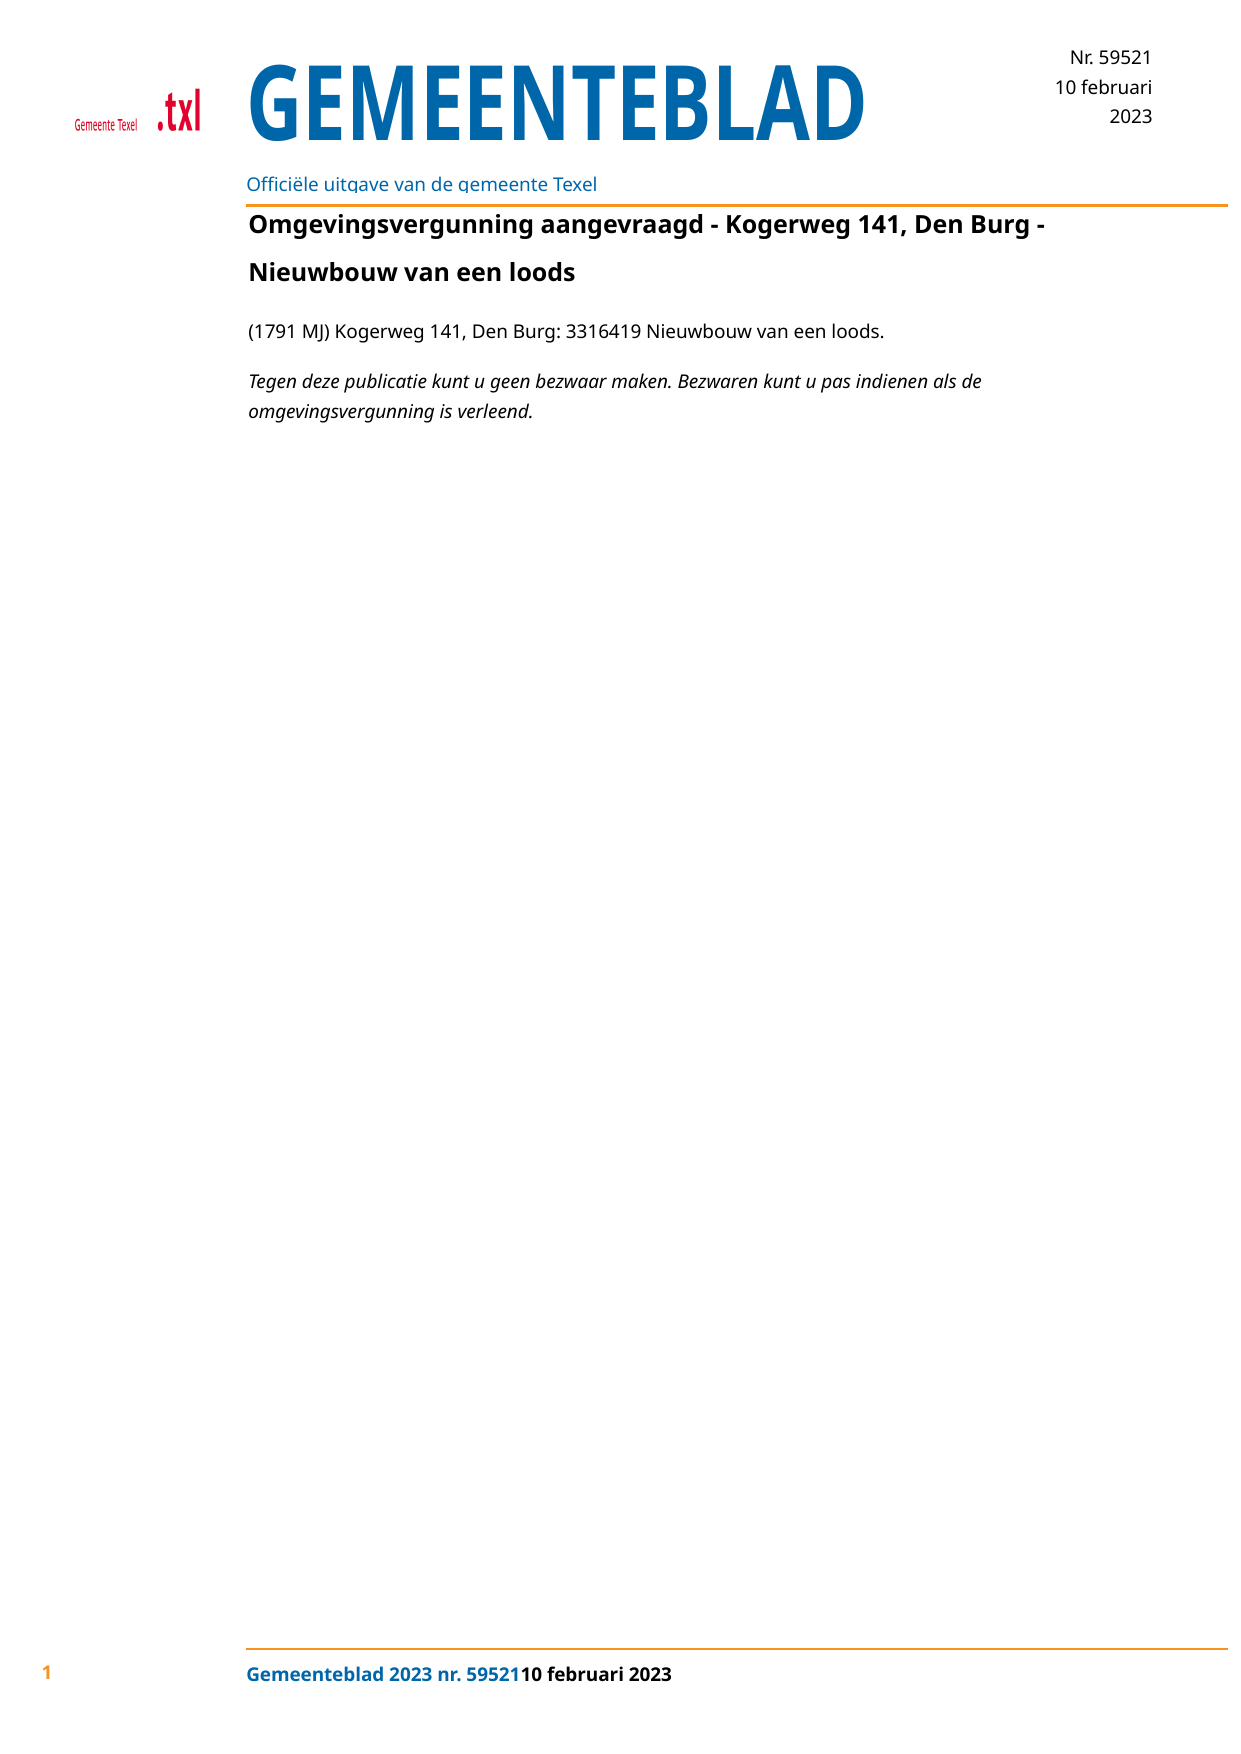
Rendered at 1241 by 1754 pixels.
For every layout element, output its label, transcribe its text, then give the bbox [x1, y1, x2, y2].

text Omgevingsvergunning aangevraagd - Kogerweg 141, Den Burg - Nieuwbouw van een loods [248, 207, 1152, 288]
text Tegen deze publicatie kunt u geen bezwaar maken. Bezwaren kunt u pas indienen als de omgevingsvergunning is verleend. [248, 368, 1152, 424]
picture [41, 47, 231, 172]
text (1791 MJ) Kogerweg 141, Den Burg: 3316419 Nieuwbouw van een loods. [248, 318, 1152, 344]
